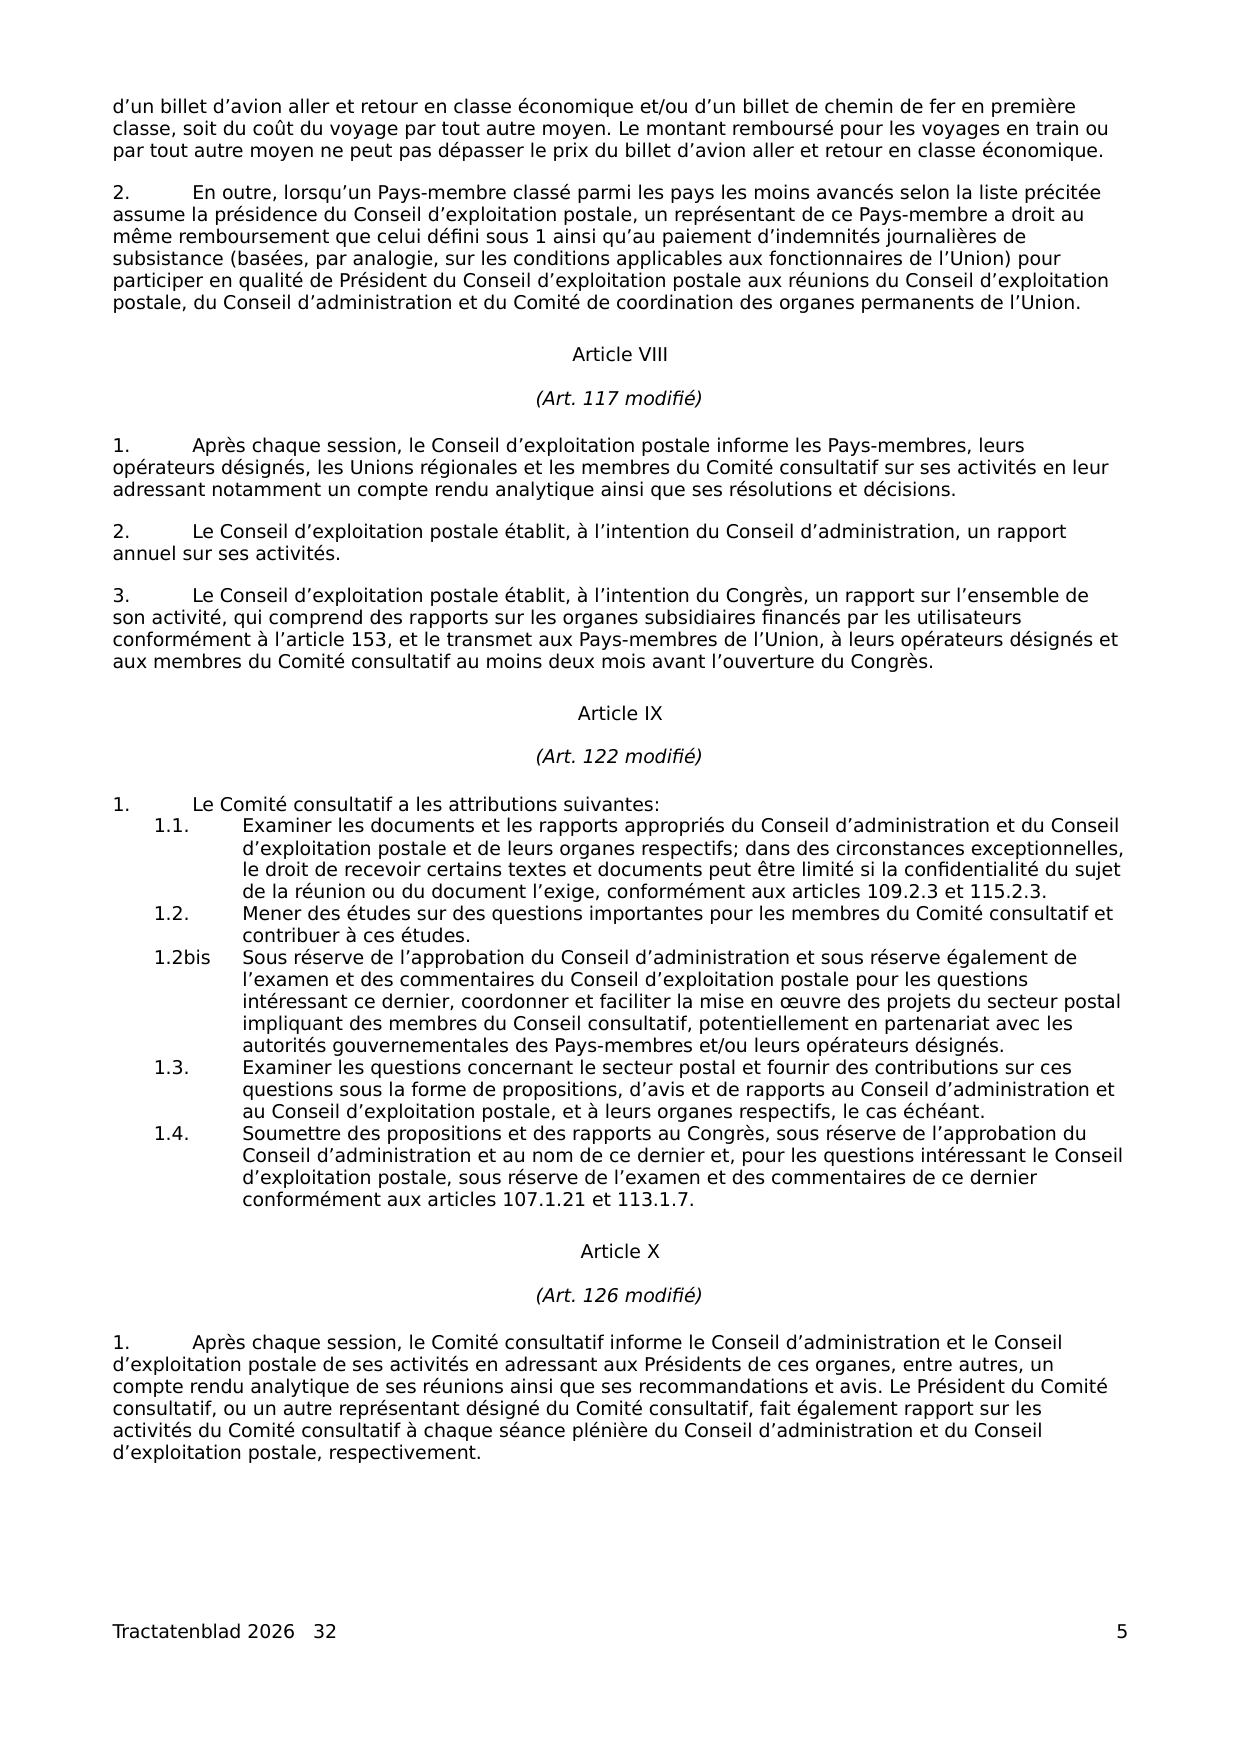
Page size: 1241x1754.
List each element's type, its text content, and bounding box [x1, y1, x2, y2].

text 1.2. Mener des études sur des questions importantes pour les membres du Comité consultatif et contribuer à ces études. [153, 903, 1128, 947]
subtitle Article VIII (Art. 117 modifié) [112, 344, 1128, 410]
text 1. Le Comité consultatif a les attributions suivantes: [112, 793, 1128, 815]
text 2. En outre, lorsqu’un Pays-membre classé parmi les pays les moins avancés selon la liste précitée assume la présidence du Conseil d’exploitation postale, un représentant de ce Pays-membre a droit au même remboursement que celui défini sous 1 ainsi qu’au paiement d’indemnités journalières de subsistance (basées, par analogie, sur les conditions applicables aux fonctionnaires de l’Union) pour participer en qualité de Président du Conseil d’exploitation postale aux réunions du Conseil d’exploitation postale, du Conseil d’administration et du Comité de coordination des organes permanents de l’Union. [112, 182, 1128, 314]
text 2. Le Conseil d’exploitation postale établit, à l’intention du Conseil d’administration, un rapport annuel sur ses activités. [112, 521, 1128, 564]
text 3. Le Conseil d’exploitation postale établit, à l’intention du Congrès, un rapport sur l’ensemble de son activité, qui comprend des rapports sur les organes subsidiaires financés par les utilisateurs conformément à l’article 153, et le transmet aux Pays-membres de l’Union, à leurs opérateurs désignés et aux membres du Comité consultatif au moins deux mois avant l’ouverture du Congrès. [112, 584, 1128, 672]
text 1.4. Soumettre des propositions et des rapports au Congrès, sous réserve de l’approbation du Conseil d’administration et au nom de ce dernier et, pour les questions intéressant le Conseil d’exploitation postale, sous réserve de l’examen et des commentaires de ce dernier conformément aux articles 107.1.21 et 113.1.7. [153, 1123, 1128, 1211]
text 1. Après chaque session, le Conseil d’exploitation postale informe les Pays-membres, leurs opérateurs désignés, les Unions régionales et les membres du Comité consultatif sur ses activités en leur adressant notamment un compte rendu analytique ainsi que ses résolutions et décisions. [112, 435, 1128, 501]
text 1.2bis Sous réserve de l’approbation du Conseil d’administration et sous réserve également de l’examen et des commentaires du Conseil d’exploitation postale pour les questions intéressant ce dernier, coordonner et faciliter la mise en œuvre des projets du secteur postal impliquant des membres du Conseil consultatif, potentiellement en partenariat avec les autorités gouvernementales des Pays-membres et/ou leurs opérateurs désignés. [153, 947, 1128, 1057]
text 1. Après chaque session, le Comité consultatif informe le Conseil d’administration et le Conseil d’exploitation postale de ses activités en adressant aux Présidents de ces organes, entre autres, un compte rendu analytique de ses réunions ainsi que ses recommandations et avis. Le Président du Comité consultatif, ou un autre représentant désigné du Comité consultatif, fait également rapport sur les activités du Comité consultatif à chaque séance plénière du Conseil d’administration et du Conseil d’exploitation postale, respectivement. [112, 1332, 1128, 1464]
subtitle Article X (Art. 126 modifié) [112, 1241, 1128, 1307]
subtitle Article IX (Art. 122 modifié) [112, 702, 1128, 768]
text d’un billet d’avion aller et retour en classe économique et/ou d’un billet de chemin de fer en première classe, soit du coût du voyage par tout autre moyen. Le montant remboursé pour les voyages en train ou par tout autre moyen ne peut pas dépasser le prix du billet d’avion aller et retour en classe économique. [112, 96, 1128, 162]
text 1.3. Examiner les questions concernant le secteur postal et fournir des contributions sur ces questions sous la forme de propositions, d’avis et de rapports au Conseil d’administration et au Conseil d’exploitation postale, et à leurs organes respectifs, le cas échéant. [153, 1057, 1128, 1123]
text 1.1. Examiner les documents et les rapports appropriés du Conseil d’administration et du Conseil d’exploitation postale et de leurs organes respectifs; dans des circonstances exceptionnelles, le droit de recevoir certains textes et documents peut être limité si la confidentialité du sujet de la réunion ou du document l’exige, conformément aux articles 109.2.3 et 115.2.3. [153, 815, 1128, 903]
